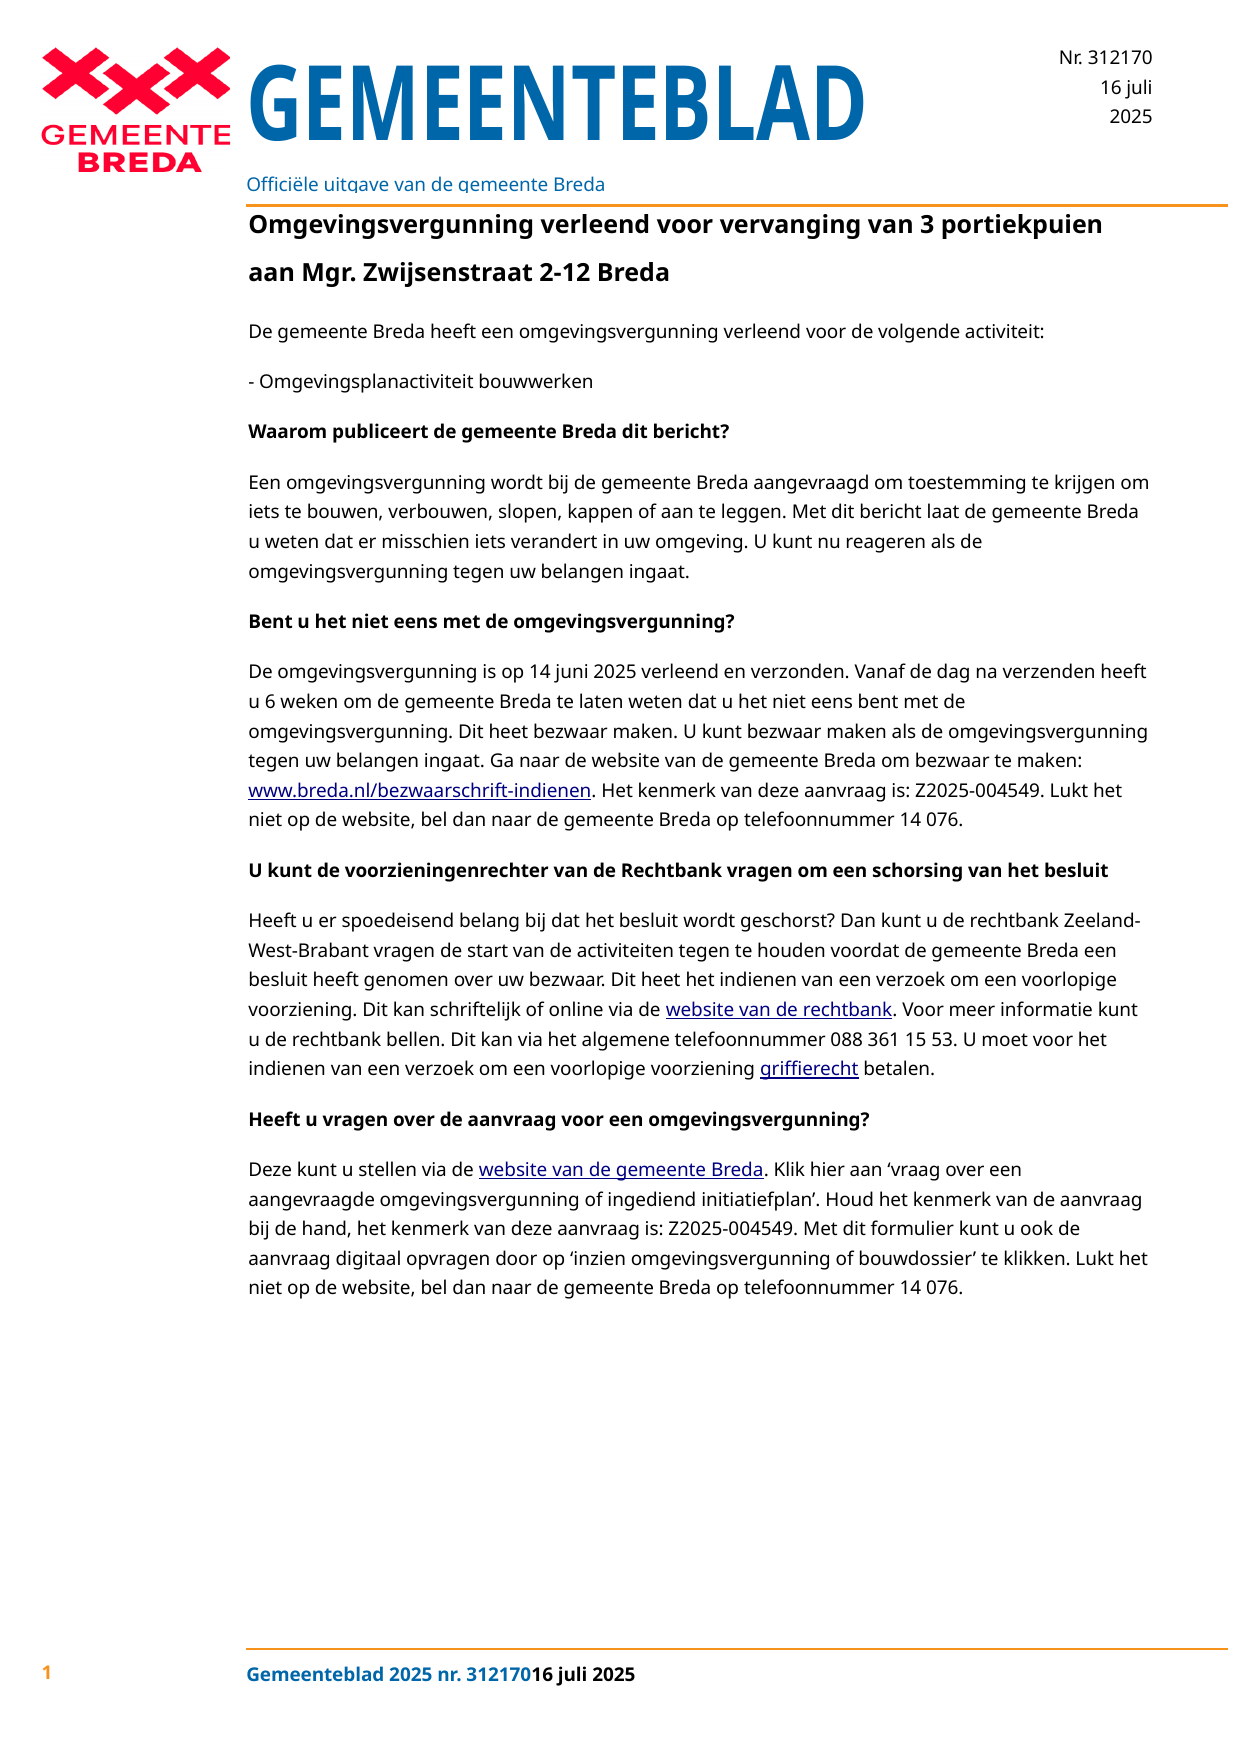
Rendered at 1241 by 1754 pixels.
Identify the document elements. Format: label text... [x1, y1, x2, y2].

text Waarom publiceert de gemeente Breda dit bericht? [248, 419, 1152, 444]
text Heeft u vragen over de aanvraag voor een omgevingsvergunning? [248, 1106, 1152, 1132]
text Deze kunt u stellen via de website van de gemeente Breda. Klik hier aan ‘vraag over een aangevraagde omgevingsvergunning of ingediend initiatiefplan’. Houd het kenmerk van de aanvraag bij de hand, het kenmerk van deze aanvraag is: Z2025-004549. Met dit formulier kunt u ook de aanvraag digitaal opvragen door op ‘inzien omgevingsvergunning of bouwdossier’ te klikken. Lukt het niet op de website, bel dan naar de gemeente Breda op telefoonnummer 14 076. [248, 1156, 1152, 1300]
text Omgevingsvergunning verleend voor vervanging van 3 portiekpuien aan Mgr. Zwijsenstraat 2-12 Breda [248, 207, 1152, 288]
text De omgevingsvergunning is op 14 juni 2025 verleend en verzonden. Vanaf de dag na verzenden heeft u 6 weken om de gemeente Breda te laten weten dat u het niet eens bent met de omgevingsvergunning. Dit heet bezwaar maken. U kunt bezwaar maken als de omgevingsvergunning tegen uw belangen ingaat. Ga naar de website van de gemeente Breda om bezwaar te maken: www.breda.nl/bezwaarschrift-indienen. Het kenmerk van deze aanvraag is: Z2025-004549. Lukt het niet op de website, bel dan naar de gemeente Breda op telefoonnummer 14 076. [248, 659, 1152, 832]
text - Omgevingsplanactiviteit bouwwerken [248, 368, 1152, 394]
text De gemeente Breda heeft een omgevingsvergunning verleend voor de volgende activiteit: [248, 318, 1152, 344]
text Bent u het niet eens met de omgevingsvergunning? [248, 608, 1152, 634]
text Een omgevingsvergunning wordt bij de gemeente Breda aangevraagd om toestemming te krijgen om iets te bouwen, verbouwen, slopen, kappen of aan te leggen. Met dit bericht laat de gemeente Breda u weten dat er misschien iets verandert in uw omgeving. U kunt nu reageren als de omgevingsvergunning tegen uw belangen ingaat. [248, 469, 1152, 584]
picture [41, 47, 231, 172]
text U kunt de voorzieningenrechter van de Rechtbank vragen om een schorsing van het besluit [248, 857, 1152, 883]
text Heeft u er spoedeisend belang bij dat het besluit wordt geschorst? Dan kunt u de rechtbank Zeeland-West-Brabant vragen de start van de activiteiten tegen te houden voordat de gemeente Breda een besluit heeft genomen over uw bezwaar. Dit heet het indienen van een verzoek om een voorlopige voorziening. Dit kan schriftelijk of online via de website van de rechtbank. Voor meer informatie kunt u de rechtbank bellen. Dit kan via het algemene telefoonnummer 088 361 15 53. U moet voor het indienen van een verzoek om een voorlopige voorziening griffierecht betalen. [248, 907, 1152, 1081]
